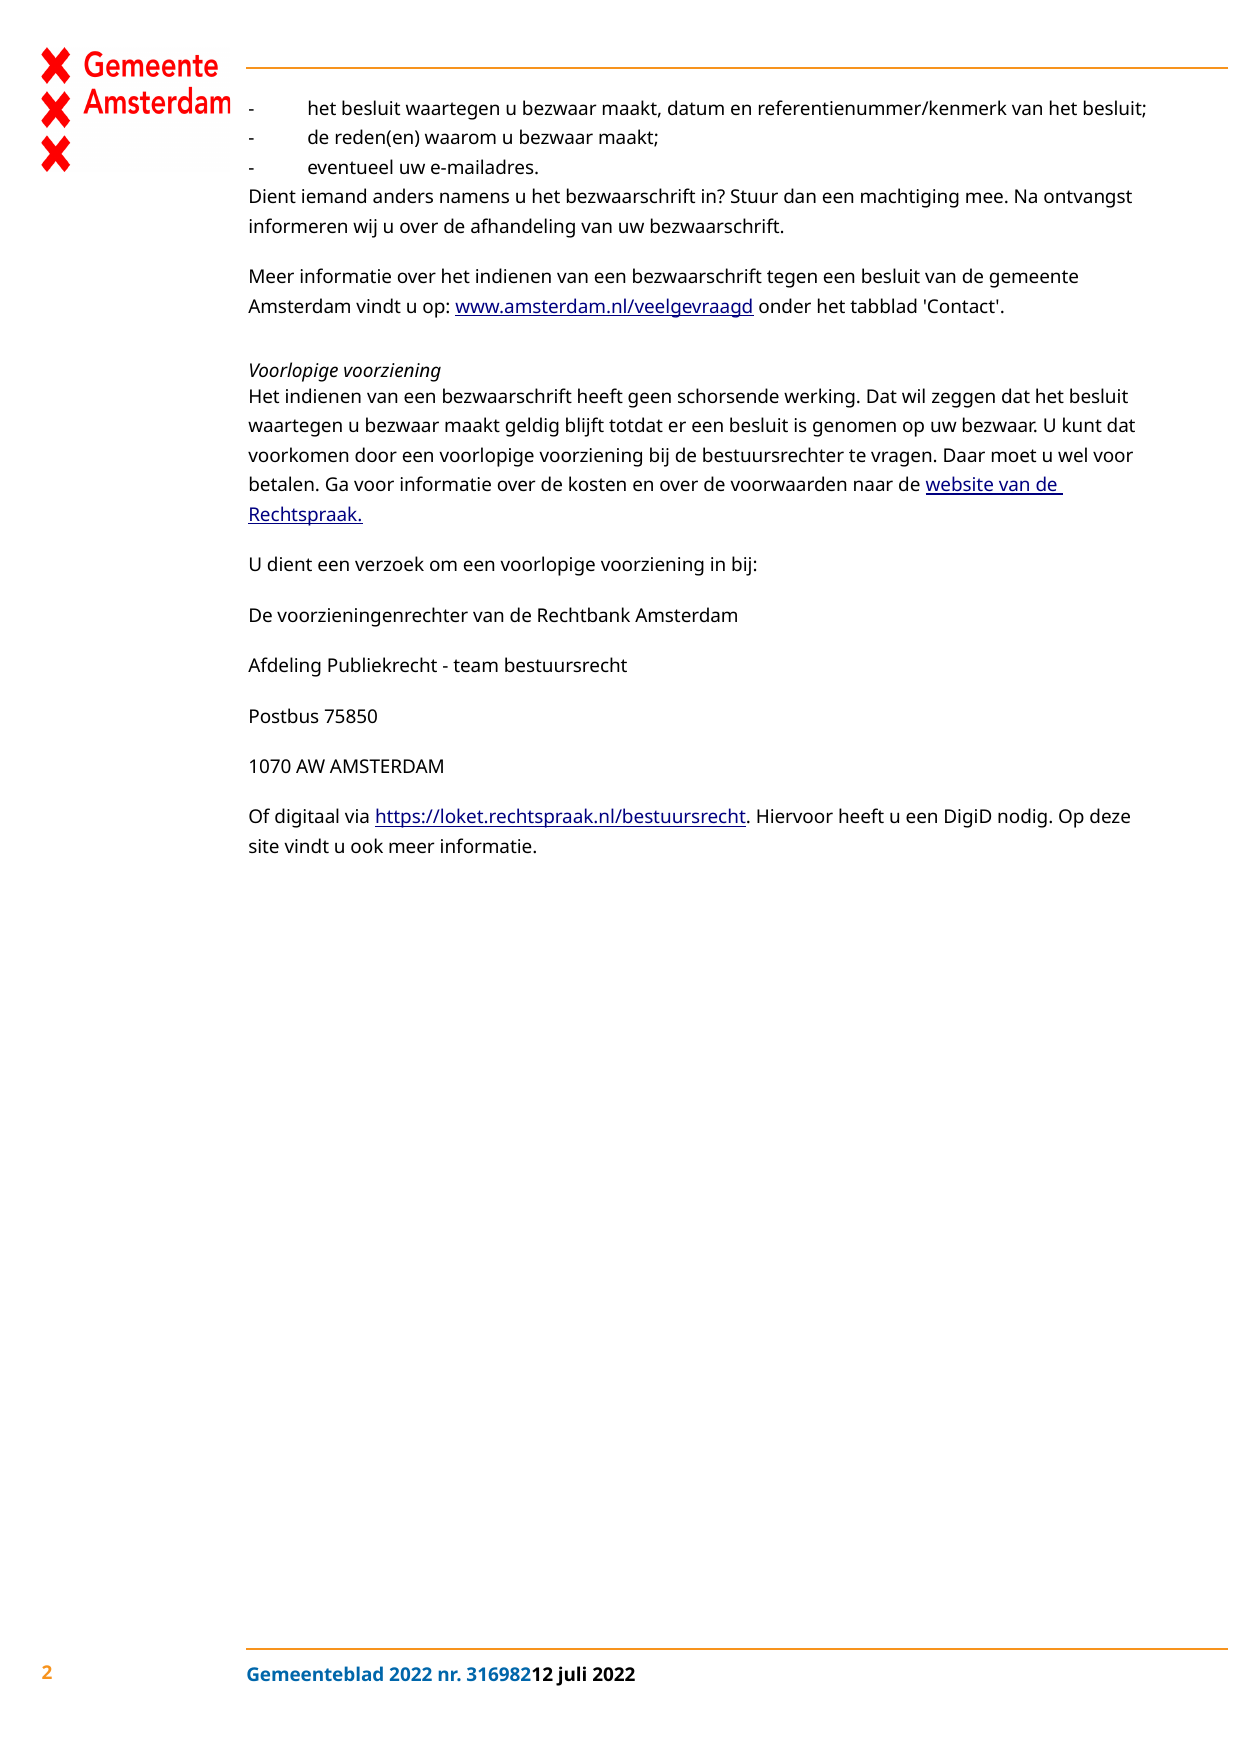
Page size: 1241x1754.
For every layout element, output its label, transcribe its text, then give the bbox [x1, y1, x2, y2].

text Of digitaal via https://loket.rechtspraak.nl/bestuursrecht. Hiervoor heeft u een DigiD nodig. Op deze site vindt u ook meer informatie. [248, 804, 1152, 859]
text De voorzieningenrechter van de Rechtbank Amsterdam [248, 602, 1152, 628]
text Meer informatie over het indienen van een bezwaarschrift tegen een besluit van de gemeente Amsterdam vindt u op: www.amsterdam.nl/veelgevraagd onder het tabblad 'Contact'. [248, 263, 1152, 319]
text Voorlopige voorziening [248, 357, 1152, 383]
text U dient een verzoek om een voorlopige voorziening in bij: [248, 552, 1152, 577]
text Afdeling Publiekrecht - team bestuursrecht [248, 652, 1152, 678]
text Postbus 75850 [248, 703, 1152, 728]
text Het indienen van een bezwaarschrift heeft geen schorsende werking. Dat wil zeggen dat het besluit waartegen u bezwaar maakt geldig blijft totdat er een besluit is genomen op uw bezwaar. U kunt dat voorkomen door een voorlopige voorziening bij de bestuursrechter te vragen. Daar moet u wel voor betalen. Ga voor informatie over de kosten en over de voorwaarden naar de website van de Rechtspraak. [248, 383, 1152, 527]
list het besluit waartegen u bezwaar maakt, datum en referentienummer/kenmerk van het besluit; [248, 95, 1152, 121]
text Dient iemand anders namens u het bezwaarschrift in? Stuur dan een machtiging mee. Na ontvangst informeren wij u over de afhandeling van uw bezwaarschrift. [248, 183, 1152, 239]
text 1070 AW AMSTERDAM [248, 753, 1152, 779]
list de reden(en) waarom u bezwaar maakt; [248, 124, 1152, 150]
picture [41, 47, 231, 172]
list eventueel uw e-mailadres. [248, 154, 1152, 180]
